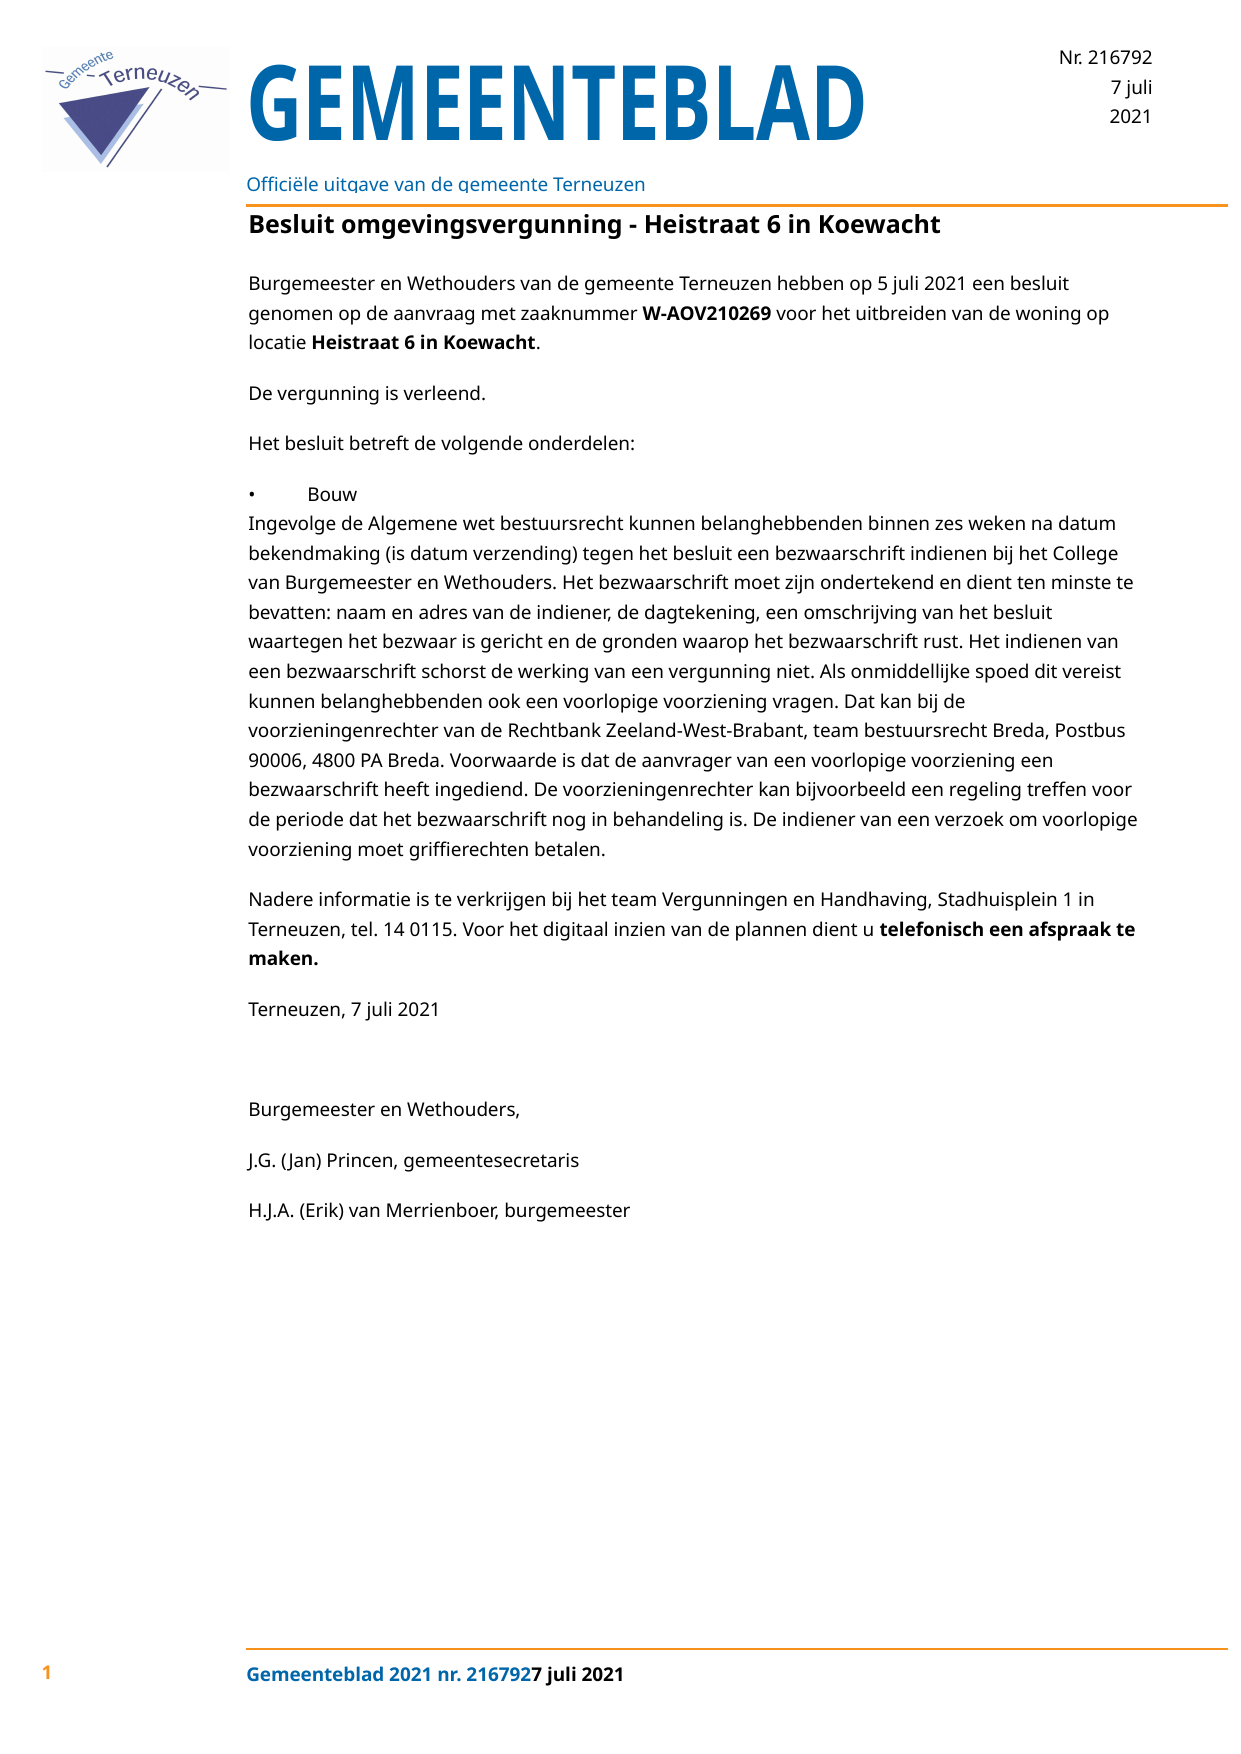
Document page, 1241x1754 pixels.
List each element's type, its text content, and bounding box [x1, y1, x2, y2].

text De vergunning is verleend. [248, 380, 1152, 406]
text H.J.A. (Erik) van Merrienboer, burgemeester [248, 1197, 1152, 1223]
list Bouw [248, 481, 1152, 506]
text Het besluit betreft de volgende onderdelen: [248, 430, 1152, 456]
text Burgemeester en Wethouders, [248, 1097, 1152, 1122]
text Burgemeester en Wethouders van de gemeente Terneuzen hebben op 5 juli 2021 een besluit genomen op de aanvraag met zaaknummer W-AOV210269 voor het uitbreiden van de woning op locatie Heistraat 6 in Koewacht. [248, 270, 1152, 355]
text Nadere informatie is te verkrijgen bij het team Vergunningen en Handhaving, Stadhuisplein 1 in Terneuzen, tel. 14 0115. Voor het digitaal inzien van de plannen dient u telefonisch een afspraak te maken. [248, 886, 1152, 971]
text J.G. (Jan) Princen, gemeentesecretaris [248, 1147, 1152, 1173]
picture [41, 47, 231, 172]
text Terneuzen, 7 juli 2021 [248, 996, 1152, 1021]
text Ingevolge de Algemene wet bestuursrecht kunnen belanghebbenden binnen zes weken na datum bekendmaking (is datum verzending) tegen het besluit een bezwaarschrift indienen bij het College van Burgemeester en Wethouders. Het bezwaarschrift moet zijn ondertekend en dient ten minste te bevatten: naam en adres van de indiener, de dagtekening, een omschrijving van het besluit waartegen het bezwaar is gericht en de gronden waarop het bezwaarschrift rust. Het indienen van een bezwaarschrift schorst de werking van een vergunning niet. Als onmiddellijke spoed dit vereist kunnen belanghebbenden ook een voorlopige voorziening vragen. Dat kan bij de voorzieningenrechter van de Rechtbank Zeeland-West-Brabant, team bestuursrecht Breda, Postbus 90006, 4800 PA Breda. Voorwaarde is dat de aanvrager van een voorlopige voorziening een bezwaarschrift heeft ingediend. De voorzieningenrechter kan bijvoorbeeld een regeling treffen voor de periode dat het bezwaarschrift nog in behandeling is. De indiener van een verzoek om voorlopige voorziening moet griffierechten betalen. [248, 510, 1152, 861]
text Besluit omgevingsvergunning - Heistraat 6 in Koewacht [248, 207, 1152, 241]
